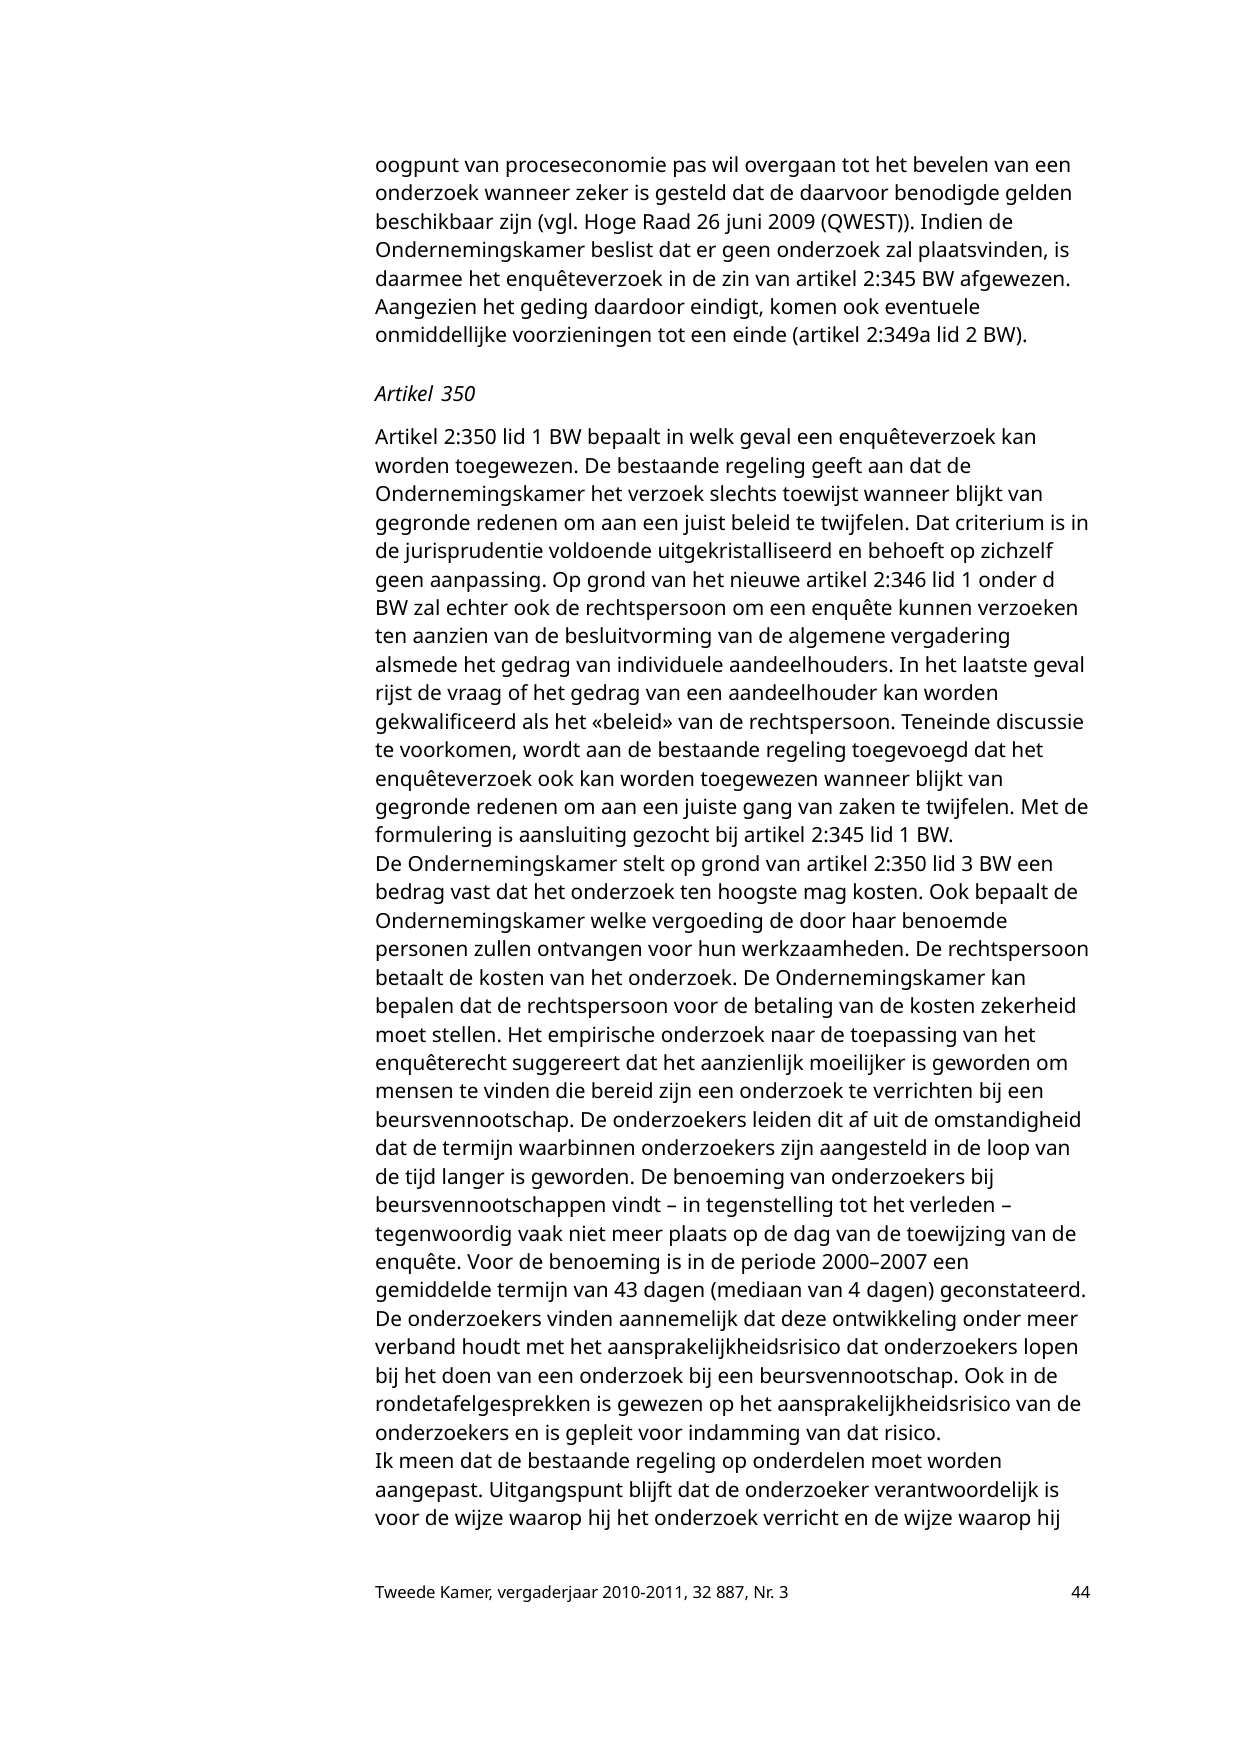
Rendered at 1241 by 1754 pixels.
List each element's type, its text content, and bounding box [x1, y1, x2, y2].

text Artikel 2:350 lid 1 BW bepaalt in welk geval een enquêteverzoek kan worden toegewezen. De bestaande regeling geeft aan dat de Ondernemingskamer het verzoek slechts toewijst wanneer blijkt van gegronde redenen om aan een juist beleid te twijfelen. Dat criterium is in de jurisprudentie voldoende uitgekristalliseerd en behoeft op zichzelf geen aanpassing. Op grond van het nieuwe artikel 2:346 lid 1 onder d BW zal echter ook de rechtspersoon om een enquête kunnen verzoeken ten aanzien van de besluitvorming van de algemene vergadering alsmede het gedrag van individuele aandeelhouders. In het laatste geval rijst de vraag of het gedrag van een aandeelhouder kan worden gekwalificeerd als het «beleid» van de rechtspersoon. Teneinde discussie te voorkomen, wordt aan de bestaande regeling toegevoegd dat het enquêteverzoek ook kan worden toegewezen wanneer blijkt van gegronde redenen om aan een juiste gang van zaken te twijfelen. Met de formulering is aansluiting gezocht bij artikel 2:345 lid 1 BW. [375, 422, 1090, 849]
text Ik meen dat de bestaande regeling op onderdelen moet worden aangepast. Uitgangspunt blijft dat de onderzoeker verantwoordelijk is voor de wijze waarop hij het onderzoek verricht en de wijze waarop hij [375, 1446, 1090, 1532]
text oogpunt van proceseconomie pas wil overgaan tot het bevelen van een onderzoek wanneer zeker is gesteld dat de daarvoor benodigde gelden beschikbaar zijn (vgl. Hoge Raad 26 juni 2009 (QWEST)). Indien de Ondernemingskamer beslist dat er geen onderzoek zal plaatsvinden, is daarmee het enquêteverzoek in de zin van artikel 2:345 BW afgewezen. Aangezien het geding daardoor eindigt, komen ook eventuele onmiddellijke voorzieningen tot een einde (artikel 2:349a lid 2 BW). [375, 150, 1090, 349]
text Artikel 350 [375, 379, 1090, 407]
text De Ondernemingskamer stelt op grond van artikel 2:350 lid 3 BW een bedrag vast dat het onderzoek ten hoogste mag kosten. Ook bepaalt de Ondernemingskamer welke vergoeding de door haar benoemde personen zullen ontvangen voor hun werkzaamheden. De rechtspersoon betaalt de kosten van het onderzoek. De Ondernemingskamer kan bepalen dat de rechtspersoon voor de betaling van de kosten zekerheid moet stellen. Het empirische onderzoek naar de toepassing van het enquêterecht suggereert dat het aanzienlijk moeilijker is geworden om mensen te vinden die bereid zijn een onderzoek te verrichten bij een beursvennootschap. De onderzoekers leiden dit af uit de omstandigheid dat de termijn waarbinnen onderzoekers zijn aangesteld in de loop van de tijd langer is geworden. De benoeming van onderzoekers bij beursvennootschappen vindt – in tegenstelling tot het verleden – tegenwoordig vaak niet meer plaats op de dag van de toewijzing van de enquête. Voor de benoeming is in de periode 2000–2007 een gemiddelde termijn van 43 dagen (mediaan van 4 dagen) geconstateerd. De onderzoekers vinden aannemelijk dat deze ontwikkeling onder meer verband houdt met het aansprakelijkheidsrisico dat onderzoekers lopen bij het doen van een onderzoek bij een beursvennootschap. Ook in de rondetafelgesprekken is gewezen op het aansprakelijkheidsrisico van de onderzoekers en is gepleit voor indamming van dat risico. [375, 849, 1090, 1446]
